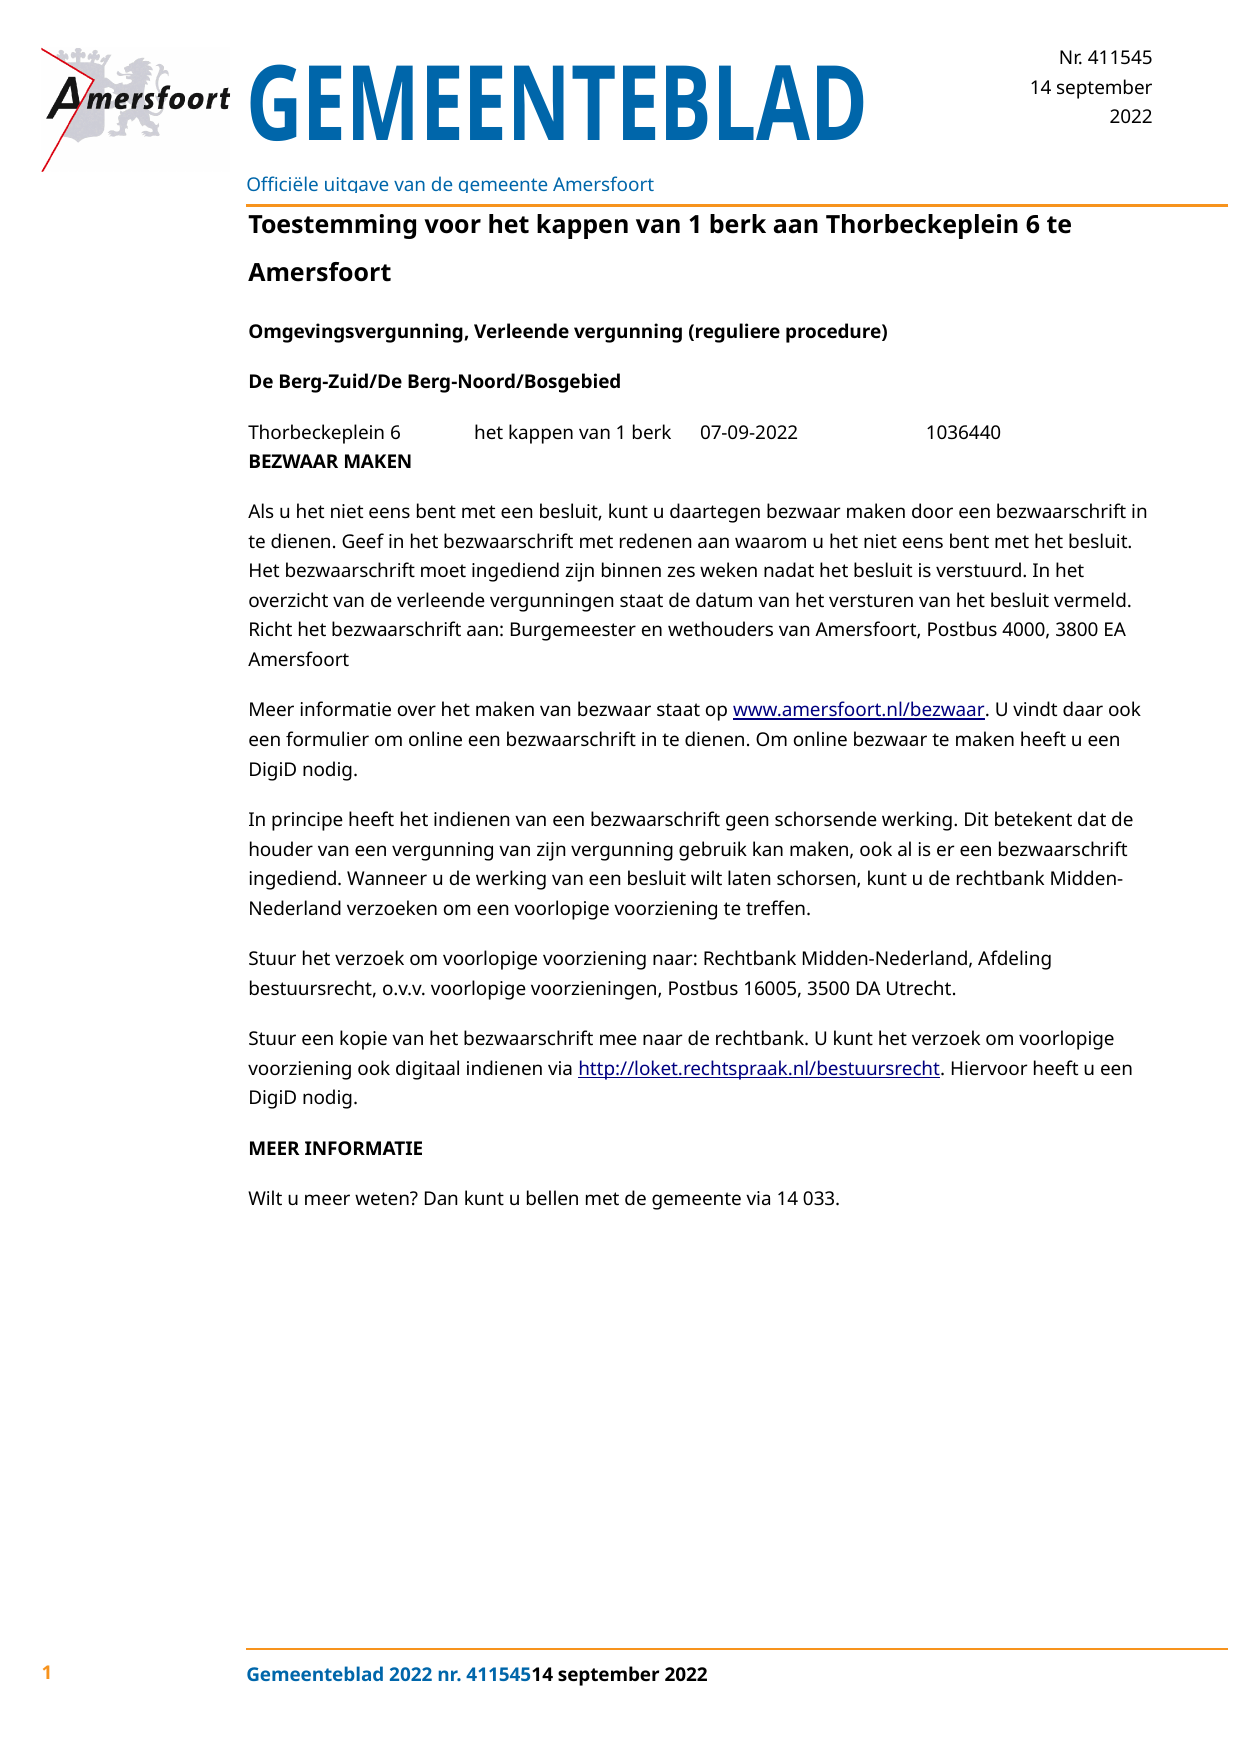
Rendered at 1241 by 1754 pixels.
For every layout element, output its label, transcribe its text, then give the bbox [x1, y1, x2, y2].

text Toestemming voor het kappen van 1 berk aan Thorbeckeplein 6 te Amersfoort [248, 207, 1152, 288]
text Stuur het verzoek om voorlopige voorziening naar: Rechtbank Midden-Nederland, Afdeling bestuursrecht, o.v.v. voorlopige voorzieningen, Postbus 16005, 3500 DA Utrecht. [248, 945, 1152, 1001]
text BEZWAAR MAKEN [248, 448, 1152, 473]
table_header 07-09-2022 [700, 419, 926, 444]
table_header 1036440 [926, 419, 1152, 444]
picture [41, 47, 231, 172]
text Stuur een kopie van het bezwaarschrift mee naar de rechtbank. U kunt het verzoek om voorlopige voorziening ook digitaal indienen via http://loket.rechtspraak.nl/bestuursrecht. Hiervoor heeft u een DigiD nodig. [248, 1025, 1152, 1110]
text De Berg-Zuid/De Berg-Noord/Bosgebied [248, 368, 1152, 394]
text Meer informatie over het maken van bezwaar staat op www.amersfoort.nl/bezwaar. U vindt daar ook een formulier om online een bezwaarschrift in te dienen. Om online bezwaar te maken heeft u een DigiD nodig. [248, 697, 1152, 781]
table_header Thorbeckeplein 6 [248, 419, 474, 444]
text Omgevingsvergunning, Verleende vergunning (reguliere procedure) [248, 318, 1152, 344]
table_header het kappen van 1 berk [474, 419, 700, 444]
text MEER INFORMATIE [248, 1135, 1152, 1161]
text Wilt u meer weten? Dan kunt u bellen met de gemeente via 14 033. [248, 1185, 1152, 1211]
text In principe heeft het indienen van een bezwaarschrift geen schorsende werking. Dit betekent dat de houder van een vergunning van zijn vergunning gebruik kan maken, ook al is er een bezwaarschrift ingediend. Wanneer u de werking van een besluit wilt laten schorsen, kunt u de rechtbank Midden-Nederland verzoeken om een voorlopige voorziening te treffen. [248, 806, 1152, 921]
text Als u het niet eens bent met een besluit, kunt u daartegen bezwaar maken door een bezwaarschrift in te dienen. Geef in het bezwaarschrift met redenen aan waarom u het niet eens bent met het besluit. Het bezwaarschrift moet ingediend zijn binnen zes weken nadat het besluit is verstuurd. In het overzicht van de verleende vergunningen staat de datum van het versturen van het besluit vermeld. Richt het bezwaarschrift aan: Burgemeester en wethouders van Amersfoort, Postbus 4000, 3800 EA Amersfoort [248, 498, 1152, 672]
